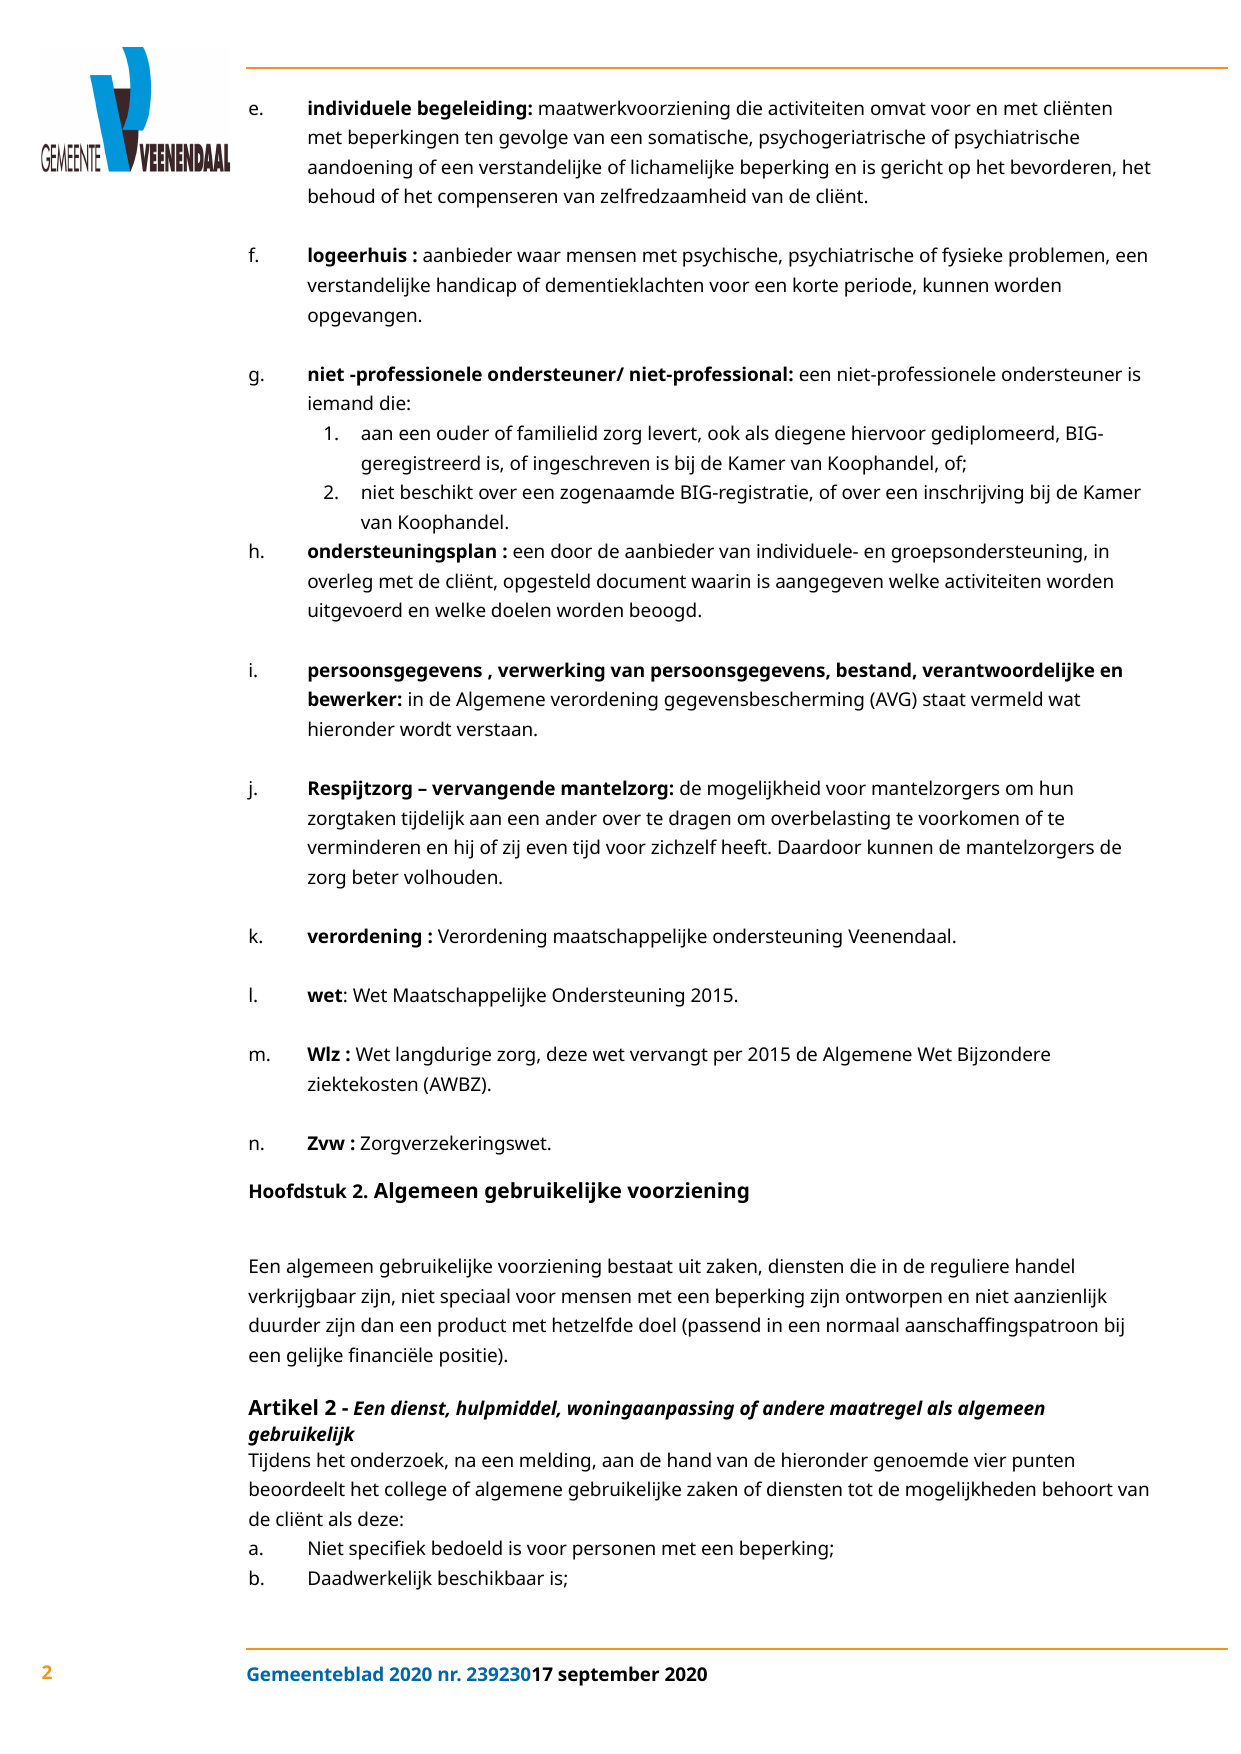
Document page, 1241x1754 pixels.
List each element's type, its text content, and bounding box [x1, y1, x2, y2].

picture [41, 47, 130, 172]
list persoonsgegevens , verwerking van persoonsgegevens, bestand, verantwoordelijke en bewerker: in de Algemene verordening gegevensbescherming (AVG) staat vermeld wat hieronder wordt verstaan. [248, 657, 1152, 742]
text Een algemeen gebruikelijke voorziening bestaat uit zaken, diensten die in de reguliere handel verkrijgbaar zijn, niet speciaal voor mensen met een beperking zijn ontworpen en niet aanzienlijk duurder zijn dan een product met hetzelfde doel (passend in een normaal aanschaffingspatroon bij een gelijke financiële positie). [248, 1253, 1152, 1368]
text Hoofdstuk 2. Algemeen gebruikelijke voorziening [248, 1176, 1152, 1204]
list aan een ouder of familielid zorg levert, ook als diegene hiervoor gediplomeerd, BIG-geregistreerd is, of ingeschreven is bij de Kamer van Koophandel, of; [323, 420, 1152, 476]
list Niet specifiek bedoeld is voor personen met een beperking; [248, 1536, 1152, 1561]
list logeerhuis : aanbieder waar mensen met psychische, psychiatrische of fysieke problemen, een verstandelijke handicap of dementieklachten voor een korte periode, kunnen worden opgevangen. [248, 243, 1152, 328]
list niet beschikt over een zogenaamde BIG-registratie, of over een inschrijving bij de Kamer van Koophandel. [323, 479, 1152, 535]
text Artikel 2 - Een dienst, hulpmiddel, woningaanpassing of andere maatregel als algemeen gebruikelijk [248, 1393, 1152, 1447]
list individuele begeleiding: maatwerkvoorziening die activiteiten omvat voor en met cliënten met beperkingen ten gevolge van een somatische, psychogeriatrische of psychiatrische aandoening of een verstandelijke of lichamelijke beperking en is gericht op het bevorderen, het behoud of het compenseren van zelfredzaamheid van de cliënt. [248, 95, 1152, 209]
list Daadwerkelijk beschikbaar is; [248, 1565, 1152, 1591]
text Tijdens het onderzoek, na een melding, aan de hand van de hieronder genoemde vier punten beoordeelt het college of algemene gebruikelijke zaken of diensten tot de mogelijkheden behoort van de cliënt als deze: [248, 1447, 1152, 1532]
list ondersteuningsplan : een door de aanbieder van individuele- en groepsondersteuning, in overleg met de cliënt, opgesteld document waarin is aangegeven welke activiteiten worden uitgevoerd en welke doelen worden beoogd. [248, 538, 1152, 623]
list wet: Wet Maatschappelijke Ondersteuning 2015. [248, 982, 1152, 1008]
list niet -professionele ondersteuner/ niet-professional: een niet-professionele ondersteuner is iemand die: [248, 361, 1152, 416]
list Respijtzorg – vervangende mantelzorg: de mogelijkheid voor mantelzorgers om hun zorgtaken tijdelijk aan een ander over te dragen om overbelasting te voorkomen of te verminderen en hij of zij even tijd voor zichzelf heeft. Daardoor kunnen de mantelzorgers de zorg beter volhouden. [248, 775, 1152, 890]
list verordening : Verordening maatschappelijke ondersteuning Veenendaal. [248, 923, 1152, 949]
list Zvw : Zorgverzekeringswet. [248, 1130, 1152, 1156]
list Wlz : Wet langdurige zorg, deze wet vervangt per 2015 de Algemene Wet Bijzondere ziektekosten (AWBZ). [248, 1041, 1152, 1097]
picture [123, 47, 231, 172]
